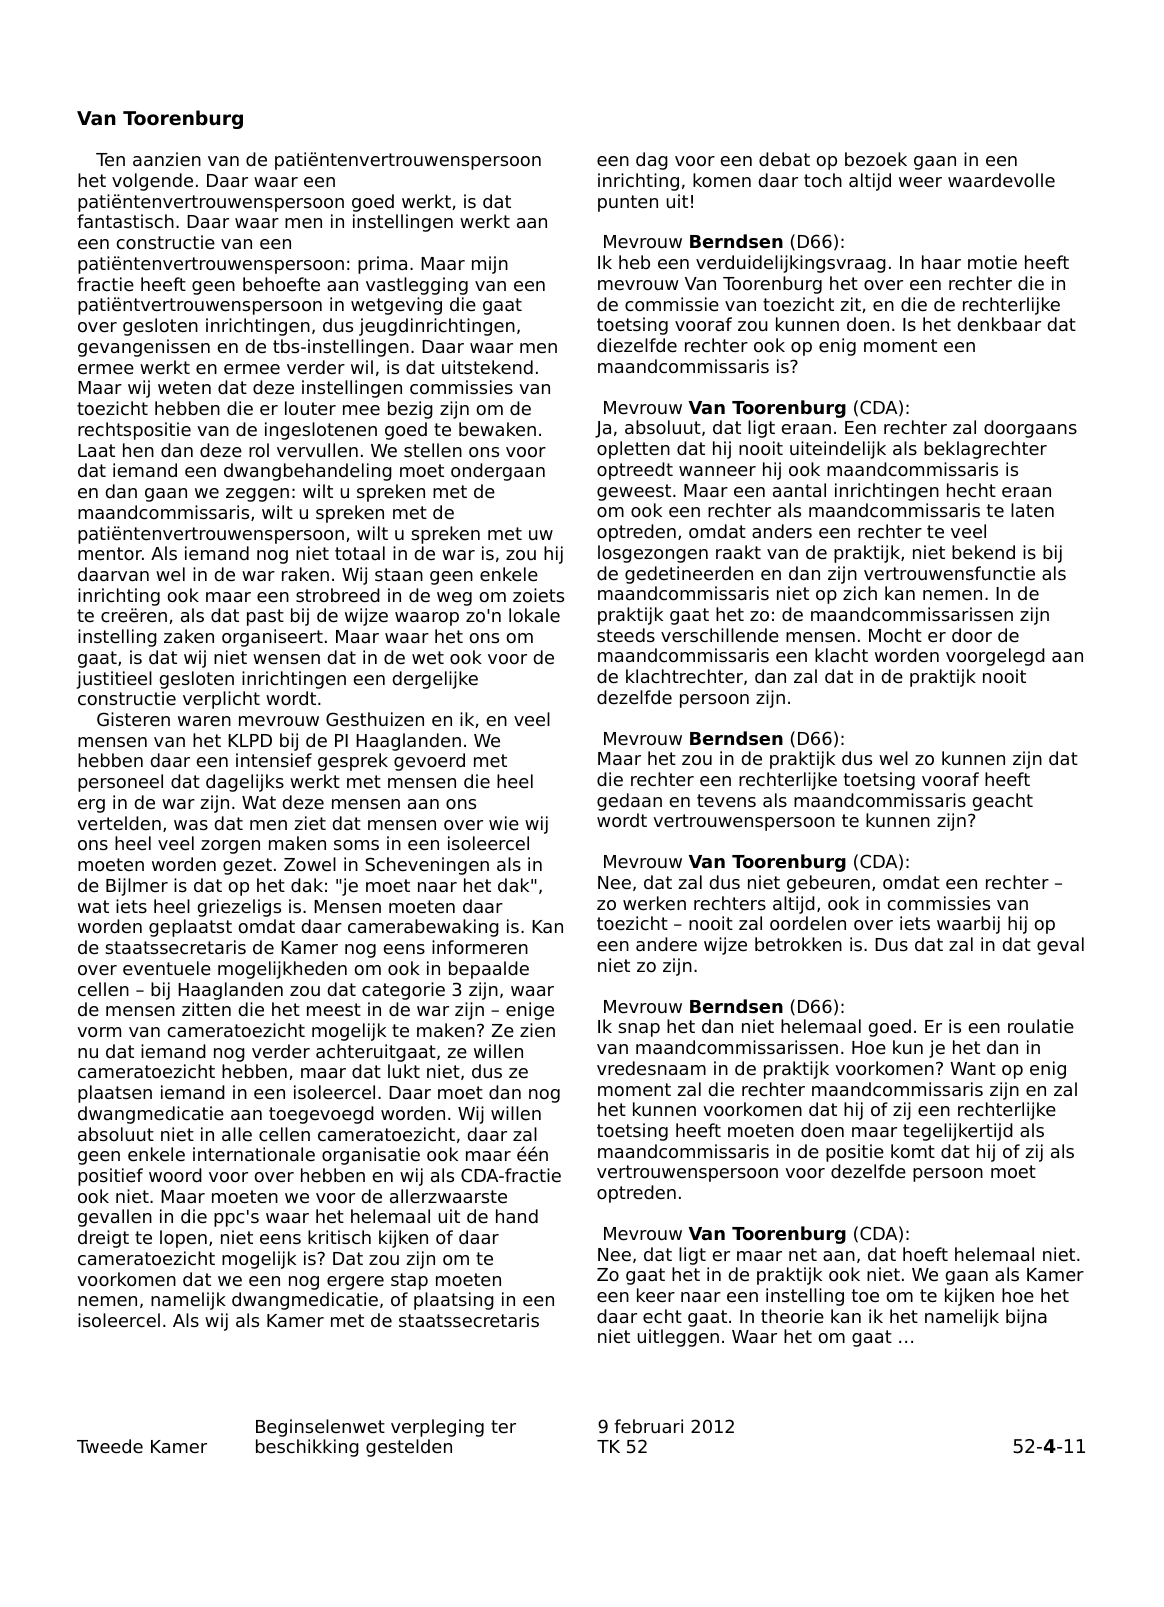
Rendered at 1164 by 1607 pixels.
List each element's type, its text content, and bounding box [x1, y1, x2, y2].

text Nee, dat zal dus niet gebeuren, omdat een rechter – zo werken rechters altijd, ook in commissies van toezicht – nooit zal oordelen over iets waarbij hij op een andere wijze betrokken is. Dus dat zal in dat geval niet zo zijn. [596, 873, 1087, 976]
text Mevrouw Berndsen (D66): [596, 728, 1087, 749]
text Mevrouw Van Toorenburg (CDA): [596, 1224, 1087, 1244]
text Mevrouw Van Toorenburg (CDA): [596, 397, 1087, 418]
text een dag voor een debat op bezoek gaan in een inrichting, komen daar toch altijd weer waardevolle punten uit! [596, 150, 1087, 212]
text Ja, absoluut, dat ligt eraan. Een rechter zal doorgaans opletten dat hij nooit uiteindelijk als beklagrechter optreedt wanneer hij ook maandcommissaris is geweest. Maar een aantal inrichtingen hecht eraan om ook een rechter als maandcommissaris te laten optreden, omdat anders een rechter te veel losgezongen raakt van de praktijk, niet bekend is bij de gedetineerden en dan zijn vertrouwensfunctie als maandcommissaris niet op zich kan nemen. In de praktijk gaat het zo: de maandcommissarissen zijn steeds verschillende mensen. Mocht er door de maandcommissaris een klacht worden voorgelegd aan de klachtrechter, dan zal dat in de praktijk nooit dezelfde persoon zijn. [596, 418, 1087, 708]
text Mevrouw Berndsen (D66): [596, 996, 1087, 1017]
text Maar het zou in de praktijk dus wel zo kunnen zijn dat die rechter een rechterlijke toetsing vooraf heeft gedaan en tevens als maandcommissaris geacht wordt vertrouwenspersoon te kunnen zijn? [596, 749, 1087, 832]
text Ten aanzien van de patiëntenvertrouwenspersoon het volgende. Daar waar een patiëntenvertrouwenspersoon goed werkt, is dat fantastisch. Daar waar men in instellingen werkt aan een constructie van een patiëntenvertrouwenspersoon: prima. Maar mijn fractie heeft geen behoefte aan vastlegging van een patiëntvertrouwenspersoon in wetgeving die gaat over gesloten inrichtingen, dus jeugdinrichtingen, gevangenissen en de tbs-instellingen. Daar waar men ermee werkt en ermee verder wil, is dat uitstekend. Maar wij weten dat deze instellingen commissies van toezicht hebben die er louter mee bezig zijn om de rechtspositie van de ingeslotenen goed te bewaken. Laat hen dan deze rol vervullen. We stellen ons voor dat iemand een dwangbehandeling moet ondergaan en dan gaan we zeggen: wilt u spreken met de maandcommissaris, wilt u spreken met de patiëntenvertrouwenspersoon, wilt u spreken met uw mentor. Als iemand nog niet totaal in de war is, zou hij daarvan wel in de war raken. Wij staan geen enkele inrichting ook maar een strobreed in de weg om zoiets te creëren, als dat past bij de wijze waarop zo'n lokale instelling zaken organiseert. Maar waar het ons om gaat, is dat wij niet wensen dat in de wet ook voor de justitieel gesloten inrichtingen een dergelijke constructie verplicht wordt. [77, 150, 567, 710]
text Gisteren waren mevrouw Gesthuizen en ik, en veel mensen van het KLPD bij de PI Haaglanden. We hebben daar een intensief gesprek gevoerd met personeel dat dagelijks werkt met mensen die heel erg in de war zijn. Wat deze mensen aan ons vertelden, was dat men ziet dat mensen over wie wij ons heel veel zorgen maken soms in een isoleercel moeten worden gezet. Zowel in Scheveningen als in de Bijlmer is dat op het dak: "je moet naar het dak", wat iets heel griezeligs is. Mensen moeten daar worden geplaatst omdat daar camerabewaking is. Kan de staatssecretaris de Kamer nog eens informeren over eventuele mogelijkheden om ook in bepaalde cellen – bij Haaglanden zou dat categorie 3 zijn, waar de mensen zitten die het meest in de war zijn – enige vorm van cameratoezicht mogelijk te maken? Ze zien nu dat iemand nog verder achteruitgaat, ze willen cameratoezicht hebben, maar dat lukt niet, dus ze plaatsen iemand in een isoleercel. Daar moet dan nog dwangmedicatie aan toegevoegd worden. Wij willen absoluut niet in alle cellen cameratoezicht, daar zal geen enkele internationale organisatie ook maar één positief woord voor over hebben en wij als CDA-fractie ook niet. Maar moeten we voor de allerzwaarste gevallen in die ppc's waar het helemaal uit de hand dreigt te lopen, niet eens kritisch kijken of daar cameratoezicht mogelijk is? Dat zou zijn om te voorkomen dat we een nog ergere stap moeten nemen, namelijk dwangmedicatie, of plaatsing in een isoleercel. Als wij als Kamer met de staatssecretaris [77, 710, 567, 1332]
text Mevrouw Van Toorenburg (CDA): [596, 852, 1087, 873]
text Ik heb een verduidelijkingsvraag. In haar motie heeft mevrouw Van Toorenburg het over een rechter die in de commissie van toezicht zit, en die de rechterlijke toetsing vooraf zou kunnen doen. Is het denkbaar dat diezelfde rechter ook op enig moment een maandcommissaris is? [596, 253, 1087, 377]
text Mevrouw Berndsen (D66): [596, 232, 1087, 253]
text Ik snap het dan niet helemaal goed. Er is een roulatie van maandcommissarissen. Hoe kun je het dan in vredesnaam in de praktijk voorkomen? Want op enig moment zal die rechter maandcommissaris zijn en zal het kunnen voorkomen dat hij of zij een rechterlijke toetsing heeft moeten doen maar tegelijkertijd als maandcommissaris in de positie komt dat hij of zij als vertrouwenspersoon voor dezelfde persoon moet optreden. [596, 1017, 1087, 1204]
text Nee, dat ligt er maar net aan, dat hoeft helemaal niet. Zo gaat het in de praktijk ook niet. We gaan als Kamer een keer naar een instelling toe om te kijken hoe het daar echt gaat. In theorie kan ik het namelijk bijna niet uitleggen. Waar het om gaat … [596, 1244, 1087, 1348]
